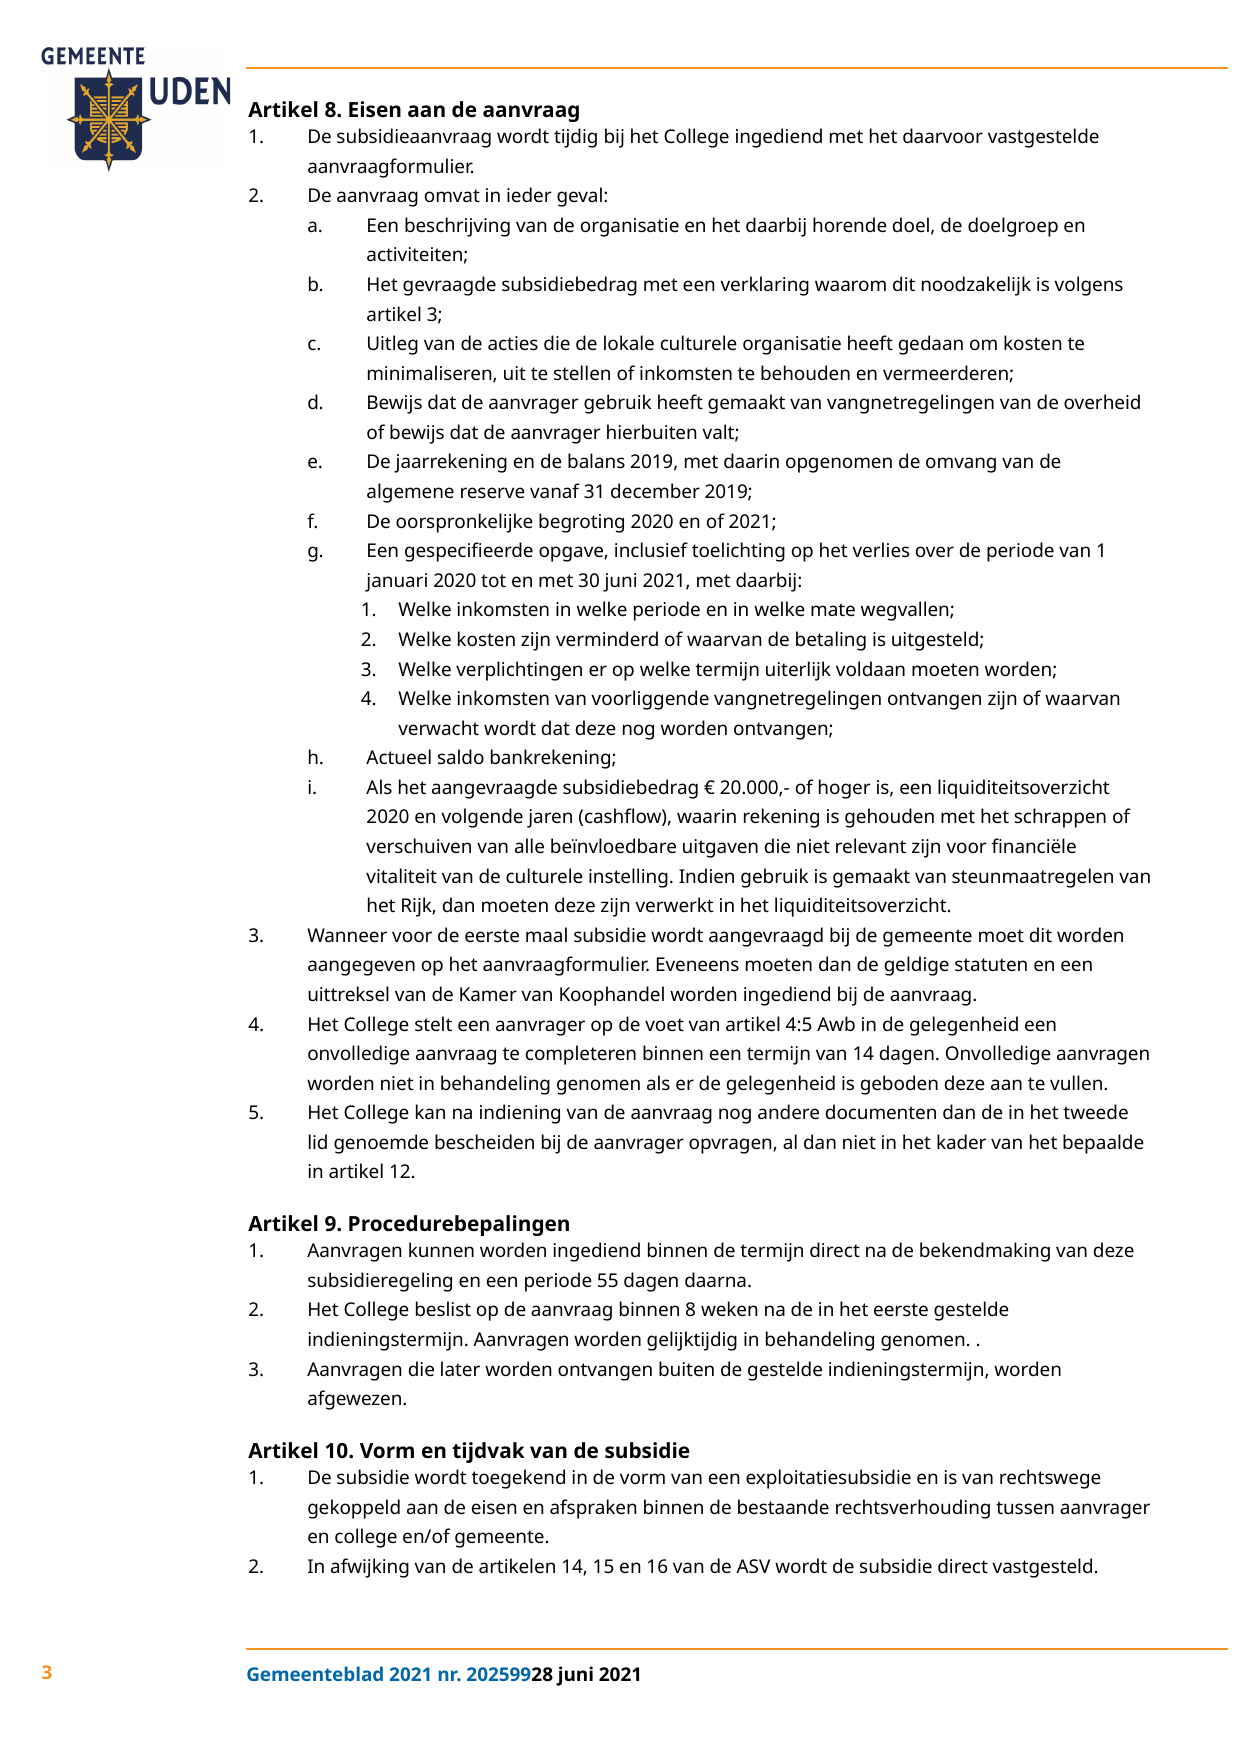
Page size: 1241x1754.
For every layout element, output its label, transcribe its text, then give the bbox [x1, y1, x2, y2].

list Welke inkomsten van voorliggende vangnetregelingen ontvangen zijn of waarvan verwacht wordt dat deze nog worden ontvangen; [361, 685, 1152, 741]
list De jaarrekening en de balans 2019, met daarin opgenomen de omvang van de algemene reserve vanaf 31 december 2019; [307, 449, 1152, 504]
list Wanneer voor de eerste maal subsidie wordt aangevraagd bij de gemeente moet dit worden aangegeven op het aanvraagformulier. Eveneens moeten dan de geldige statuten en een uittreksel van de Kamer van Koophandel worden ingediend bij de aanvraag. [248, 922, 1152, 1007]
text Artikel 8. Eisen aan de aanvraag [248, 95, 1152, 123]
list De subsidieaanvraag wordt tijdig bij het College ingediend met het daarvoor vastgestelde aanvraagformulier. [248, 123, 1152, 178]
list De oorspronkelijke begroting 2020 en of 2021; [307, 508, 1152, 533]
list Welke inkomsten in welke periode en in welke mate wegvallen; [361, 597, 1152, 622]
list Welke verplichtingen er op welke termijn uiterlijk voldaan moeten worden; [361, 656, 1152, 681]
list Als het aangevraagde subsidiebedrag € 20.000,- of hoger is, een liquiditeitsoverzicht 2020 en volgende jaren (cashflow), waarin rekening is gehouden met het schrappen of verschuiven van alle beïnvloedbare uitgaven die niet relevant zijn voor financiële vitaliteit van de culturele instelling. Indien gebruik is gemaakt van steunmaatregelen van het Rijk, dan moeten deze zijn verwerkt in het liquiditeitsoverzicht. [307, 774, 1152, 918]
list Uitleg van de acties die de lokale culturele organisatie heeft gedaan om kosten te minimaliseren, uit te stellen of inkomsten te behouden en vermeerderen; [307, 330, 1152, 386]
text Artikel 10. Vorm en tijdvak van de subsidie [248, 1436, 1152, 1464]
list Aanvragen die later worden ontvangen buiten de gestelde indieningstermijn, worden afgewezen. [248, 1356, 1152, 1411]
list De subsidie wordt toegekend in de vorm van een exploitatiesubsidie en is van rechtswege gekoppeld aan de eisen en afspraken binnen de bestaande rechtsverhouding tussen aanvrager en college en/of gemeente. [248, 1464, 1152, 1549]
list Bewijs dat de aanvrager gebruik heeft gemaakt van vangnetregelingen van de overheid of bewijs dat de aanvrager hierbuiten valt; [307, 389, 1152, 445]
list De aanvraag omvat in ieder geval: [248, 182, 1152, 208]
list Welke kosten zijn verminderd of waarvan de betaling is uitgesteld; [361, 626, 1152, 652]
list Het College beslist op de aanvraag binnen 8 weken na de in het eerste gestelde indieningstermijn. Aanvragen worden gelijktijdig in behandeling genomen. . [248, 1297, 1152, 1352]
list Het gevraagde subsidiebedrag met een verklaring waarom dit noodzakelijk is volgens artikel 3; [307, 271, 1152, 326]
picture [41, 47, 231, 172]
list Een beschrijving van de organisatie en het daarbij horende doel, de doelgroep en activiteiten; [307, 212, 1152, 267]
list Het College stelt een aanvrager op de voet van artikel 4:5 Awb in de gelegenheid een onvolledige aanvraag te completeren binnen een termijn van 14 dagen. Onvolledige aanvragen worden niet in behandeling genomen als er de gelegenheid is geboden deze aan te vullen. [248, 1011, 1152, 1096]
text Artikel 9. Procedurebepalingen [248, 1209, 1152, 1237]
list Het College kan na indiening van de aanvraag nog andere documenten dan de in het tweede lid genoemde bescheiden bij de aanvrager opvragen, al dan niet in het kader van het bepaalde in artikel 12. [248, 1099, 1152, 1184]
list Actueel saldo bankrekening; [307, 744, 1152, 770]
list Aanvragen kunnen worden ingediend binnen de termijn direct na de bekendmaking van deze subsidieregeling en een periode 55 dagen daarna. [248, 1237, 1152, 1293]
list In afwijking van de artikelen 14, 15 en 16 van de ASV wordt de subsidie direct vastgesteld. [248, 1553, 1152, 1579]
list Een gespecifieerde opgave, inclusief toelichting op het verlies over de periode van 1 januari 2020 tot en met 30 juni 2021, met daarbij: [307, 537, 1152, 593]
